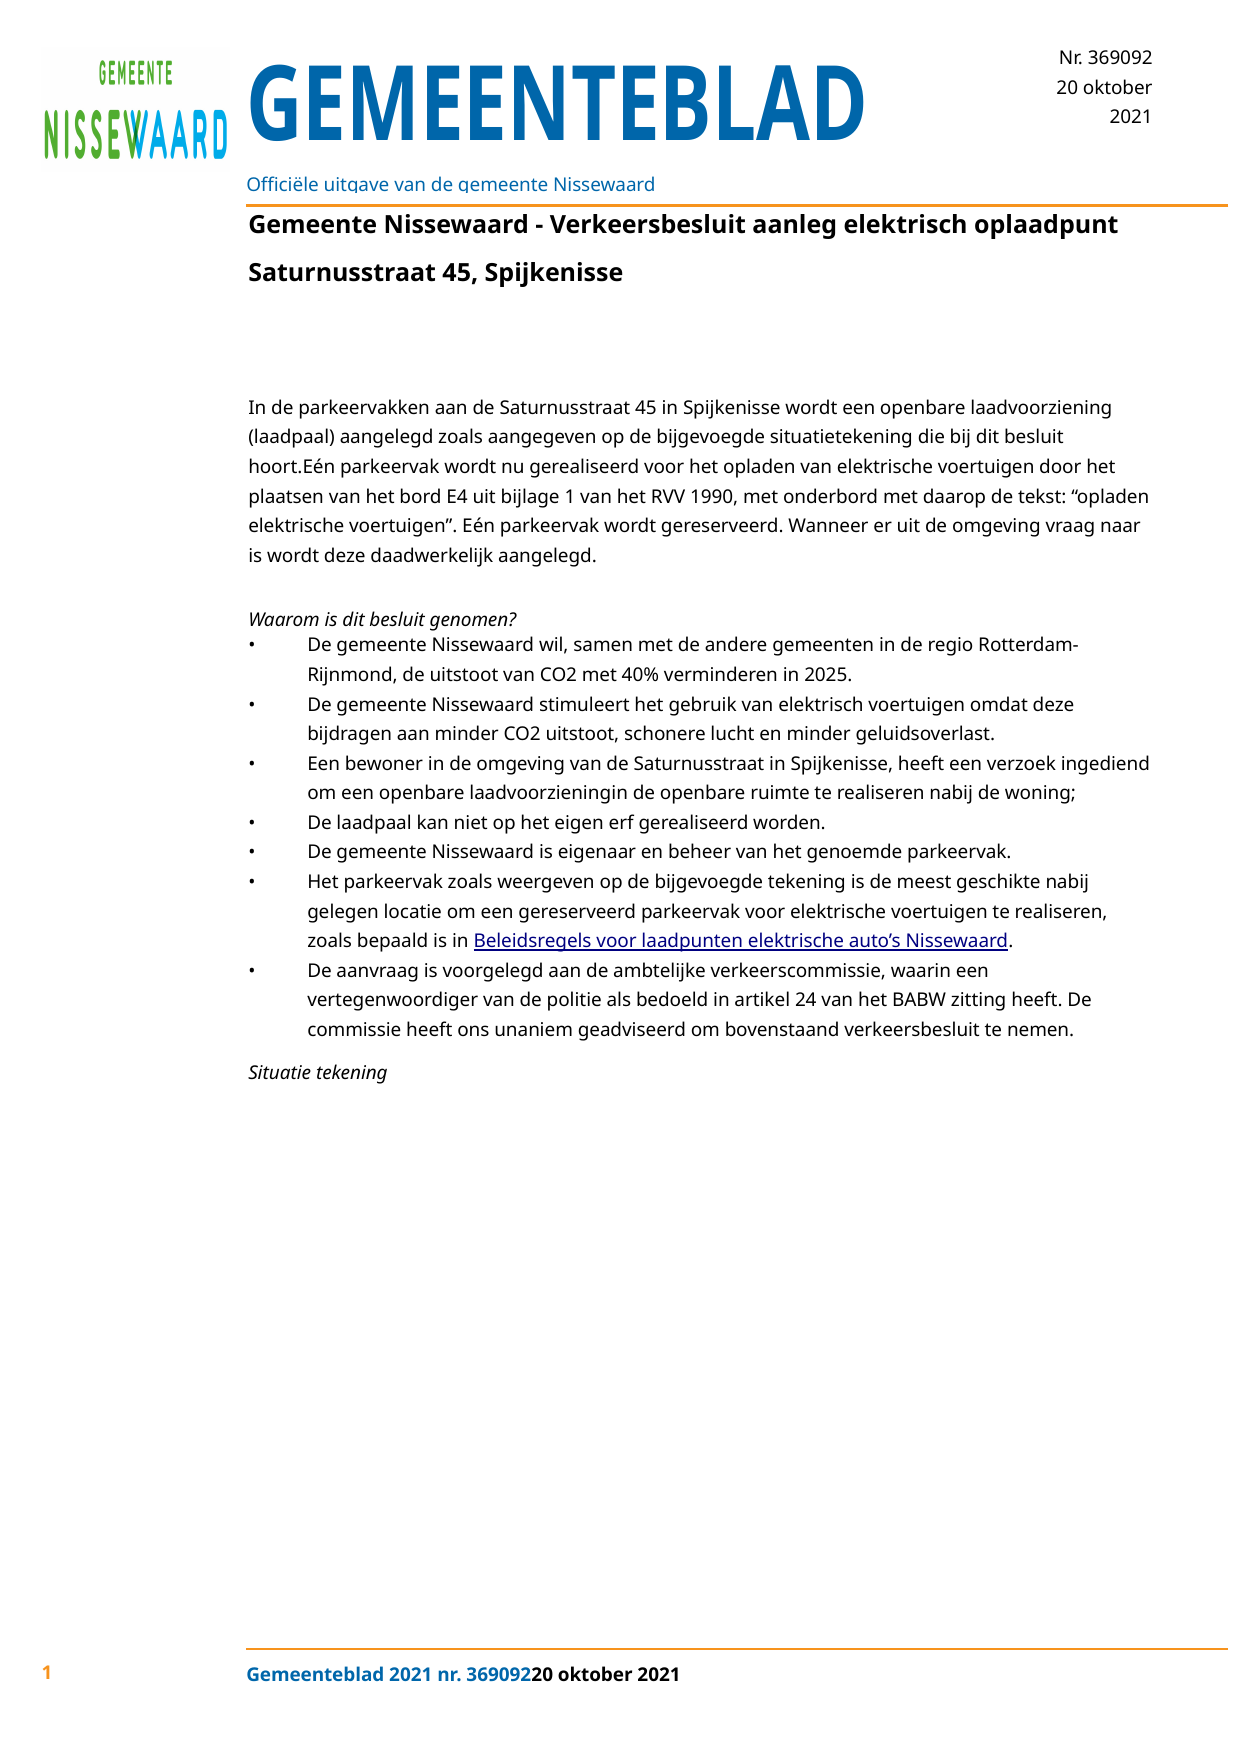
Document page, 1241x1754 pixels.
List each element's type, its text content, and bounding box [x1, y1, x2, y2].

text Waarom is dit besluit genomen? [248, 606, 1152, 632]
text In de parkeervakken aan de Saturnusstraat 45 in Spijkenisse wordt een openbare laadvoorziening (laadpaal) aangelegd zoals aangegeven op de bijgevoegde situatietekening die bij dit besluit hoort.Eén parkeervak wordt nu gerealiseerd voor het opladen van elektrische voertuigen door het plaatsen van het bord E4 uit bijlage 1 van het RVV 1990, met onderbord met daarop de tekst: “opladen elektrische voertuigen”. Eén parkeervak wordt gereserveerd. Wanneer er uit de omgeving vraag naar is wordt deze daadwerkelijk aangelegd. [248, 394, 1152, 568]
list De laadpaal kan niet op het eigen erf gerealiseerd worden. [248, 809, 1152, 835]
list De gemeente Nissewaard is eigenaar en beheer van het genoemde parkeervak. [248, 839, 1152, 864]
text Situatie tekening [248, 1059, 1152, 1085]
text Gemeente Nissewaard - Verkeersbesluit aanleg elektrisch oplaadpunt Saturnusstraat 45, Spijkenisse [248, 207, 1152, 288]
list Een bewoner in de omgeving van de Saturnusstraat in Spijkenisse, heeft een verzoek ingediend om een openbare laadvoorzieningin de openbare ruimte te realiseren nabij de woning; [248, 750, 1152, 805]
picture [41, 47, 231, 172]
list De gemeente Nissewaard wil, samen met de andere gemeenten in de regio Rotterdam-Rijnmond, de uitstoot van CO2 met 40% verminderen in 2025. [248, 632, 1152, 687]
list De gemeente Nissewaard stimuleert het gebruik van elektrisch voertuigen omdat deze bijdragen aan minder CO2 uitstoot, schonere lucht en minder geluidsoverlast. [248, 691, 1152, 746]
list Het parkeervak zoals weergeven op de bijgevoegde tekening is de meest geschikte nabij gelegen locatie om een gereserveerd parkeervak voor elektrische voertuigen te realiseren, zoals bepaald is in Beleidsregels voor laadpunten elektrische auto’s Nissewaard. [248, 868, 1152, 953]
list De aanvraag is voorgelegd aan de ambtelijke verkeerscommissie, waarin een vertegenwoordiger van de politie als bedoeld in artikel 24 van het BABW zitting heeft. De commissie heeft ons unaniem geadviseerd om bovenstaand verkeersbesluit te nemen. [248, 957, 1152, 1042]
